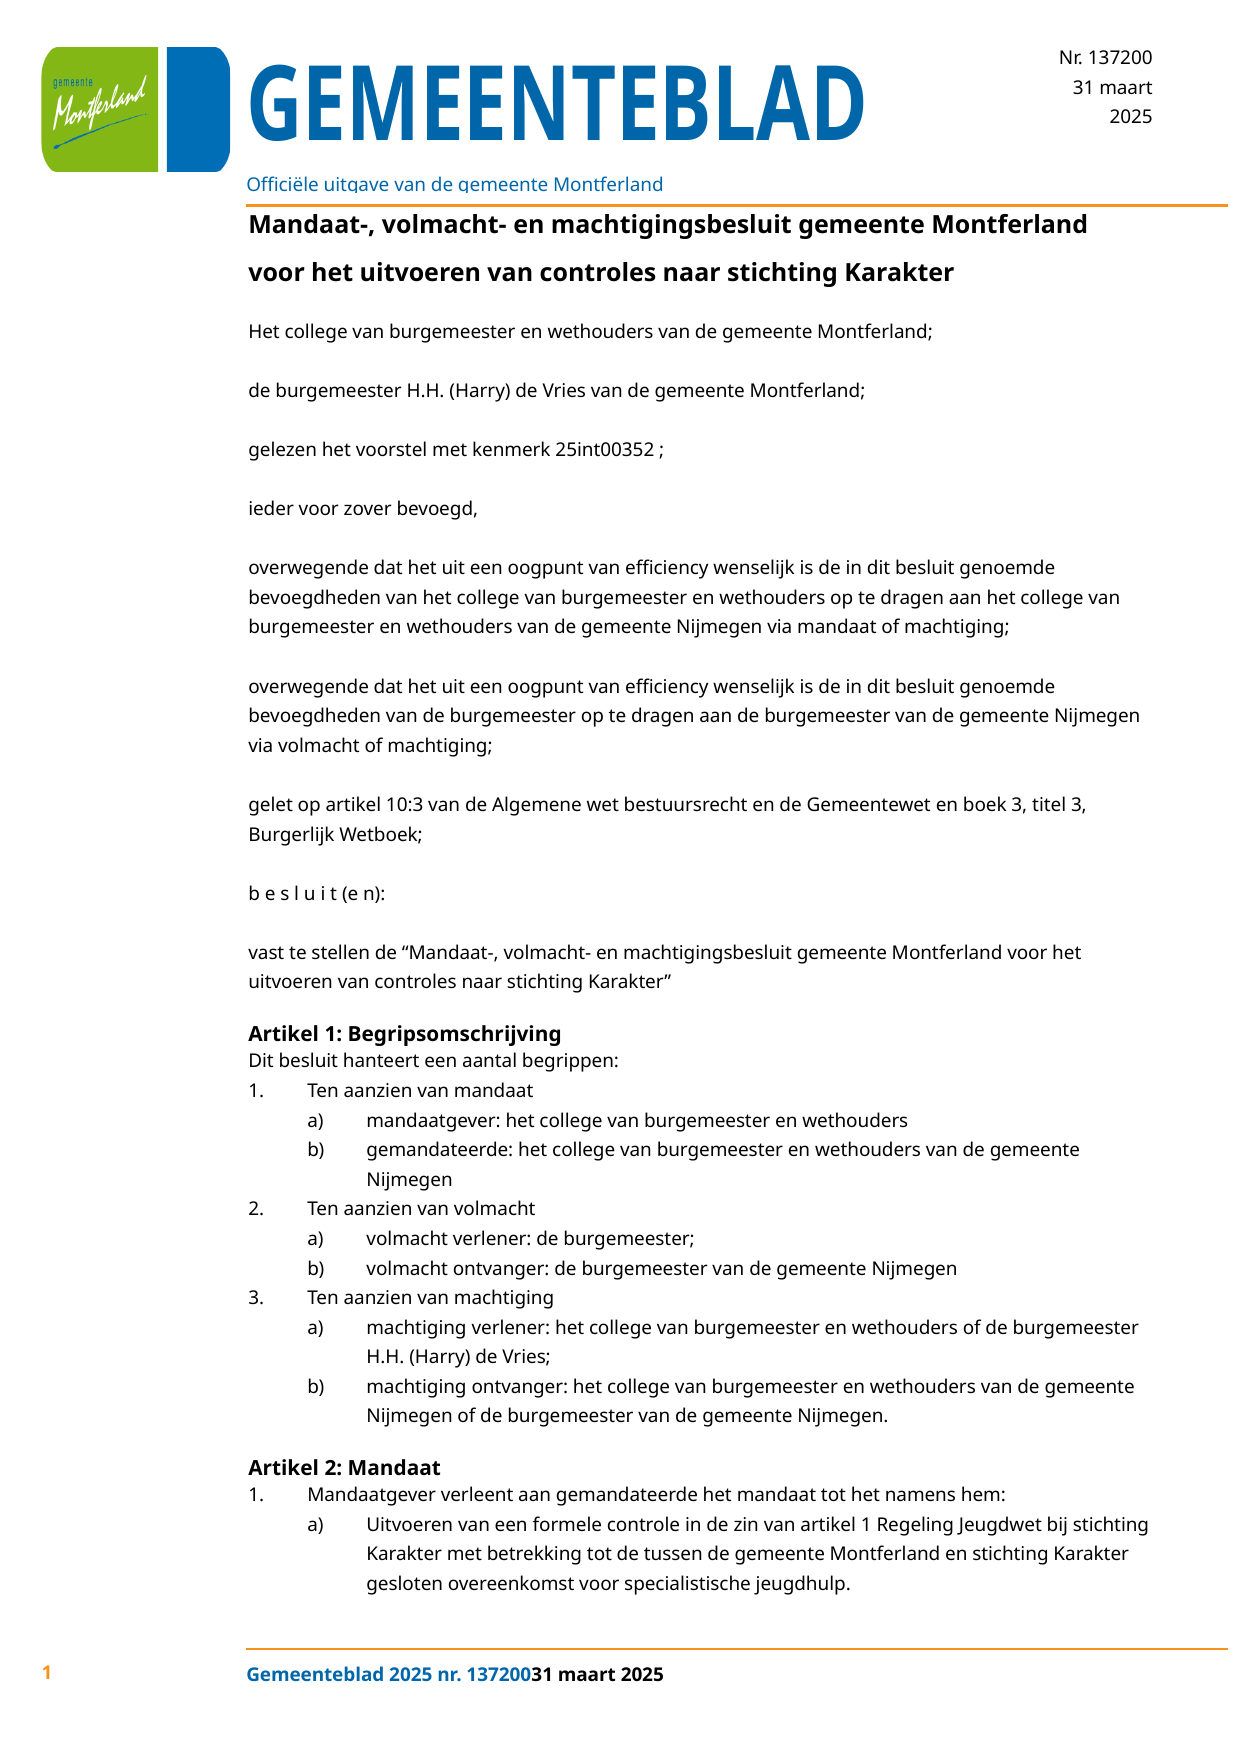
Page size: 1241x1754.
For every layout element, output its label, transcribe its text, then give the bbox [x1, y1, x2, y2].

list machtiging verlener: het college van burgemeester en wethouders of de burgemeester H.H. (Harry) de Vries; [307, 1314, 1152, 1369]
text overwegende dat het uit een oogpunt van efficiency wenselijk is de in dit besluit genoemde bevoegdheden van de burgemeester op te dragen aan de burgemeester van de gemeente Nijmegen via volmacht of machtiging; [248, 673, 1152, 758]
text vast te stellen de “Mandaat-, volmacht- en machtigingsbesluit gemeente Montferland voor het uitvoeren van controles naar stichting Karakter” [248, 939, 1152, 994]
list volmacht ontvanger: de burgemeester van de gemeente Nijmegen [307, 1255, 1152, 1280]
list gemandateerde: het college van burgemeester en wethouders van de gemeente Nijmegen [307, 1136, 1152, 1192]
text ieder voor zover bevoegd, [248, 495, 1152, 521]
text Artikel 1: Begripsomschrijving [248, 1019, 1152, 1048]
list Ten aanzien van mandaat [248, 1077, 1152, 1103]
list Mandaatgever verleent aan gemandateerde het mandaat tot het namens hem: [248, 1481, 1152, 1507]
list volmacht verlener: de burgemeester; [307, 1225, 1152, 1251]
picture [41, 47, 231, 172]
text gelet op artikel 10:3 van de Algemene wet bestuursrecht en de Gemeentewet en boek 3, titel 3, Burgerlijk Wetboek; [248, 791, 1152, 847]
list Ten aanzien van volmacht [248, 1196, 1152, 1221]
text gelezen het voorstel met kenmerk 25int00352 ; [248, 436, 1152, 462]
text b e s l u i t (e n): [248, 880, 1152, 906]
text Het college van burgemeester en wethouders van de gemeente Montferland; [248, 318, 1152, 344]
text Artikel 2: Mandaat [248, 1453, 1152, 1481]
text overwegende dat het uit een oogpunt van efficiency wenselijk is de in dit besluit genoemde bevoegdheden van het college van burgemeester en wethouders op te dragen aan het college van burgemeester en wethouders van de gemeente Nijmegen via mandaat of machtiging; [248, 554, 1152, 639]
list Uitvoeren van een formele controle in de zin van artikel 1 Regeling Jeugdwet bij stichting Karakter met betrekking tot de tussen de gemeente Montferland en stichting Karakter gesloten overeenkomst voor specialistische jeugdhulp. [307, 1511, 1152, 1596]
text Dit besluit hanteert een aantal begrippen: [248, 1048, 1152, 1073]
list mandaatgever: het college van burgemeester en wethouders [307, 1107, 1152, 1132]
list machtiging ontvanger: het college van burgemeester en wethouders van de gemeente Nijmegen of de burgemeester van de gemeente Nijmegen. [307, 1373, 1152, 1428]
list Ten aanzien van machtiging [248, 1284, 1152, 1310]
text Mandaat-, volmacht- en machtigingsbesluit gemeente Montferland voor het uitvoeren van controles naar stichting Karakter [248, 207, 1152, 288]
text de burgemeester H.H. (Harry) de Vries van de gemeente Montferland; [248, 377, 1152, 403]
